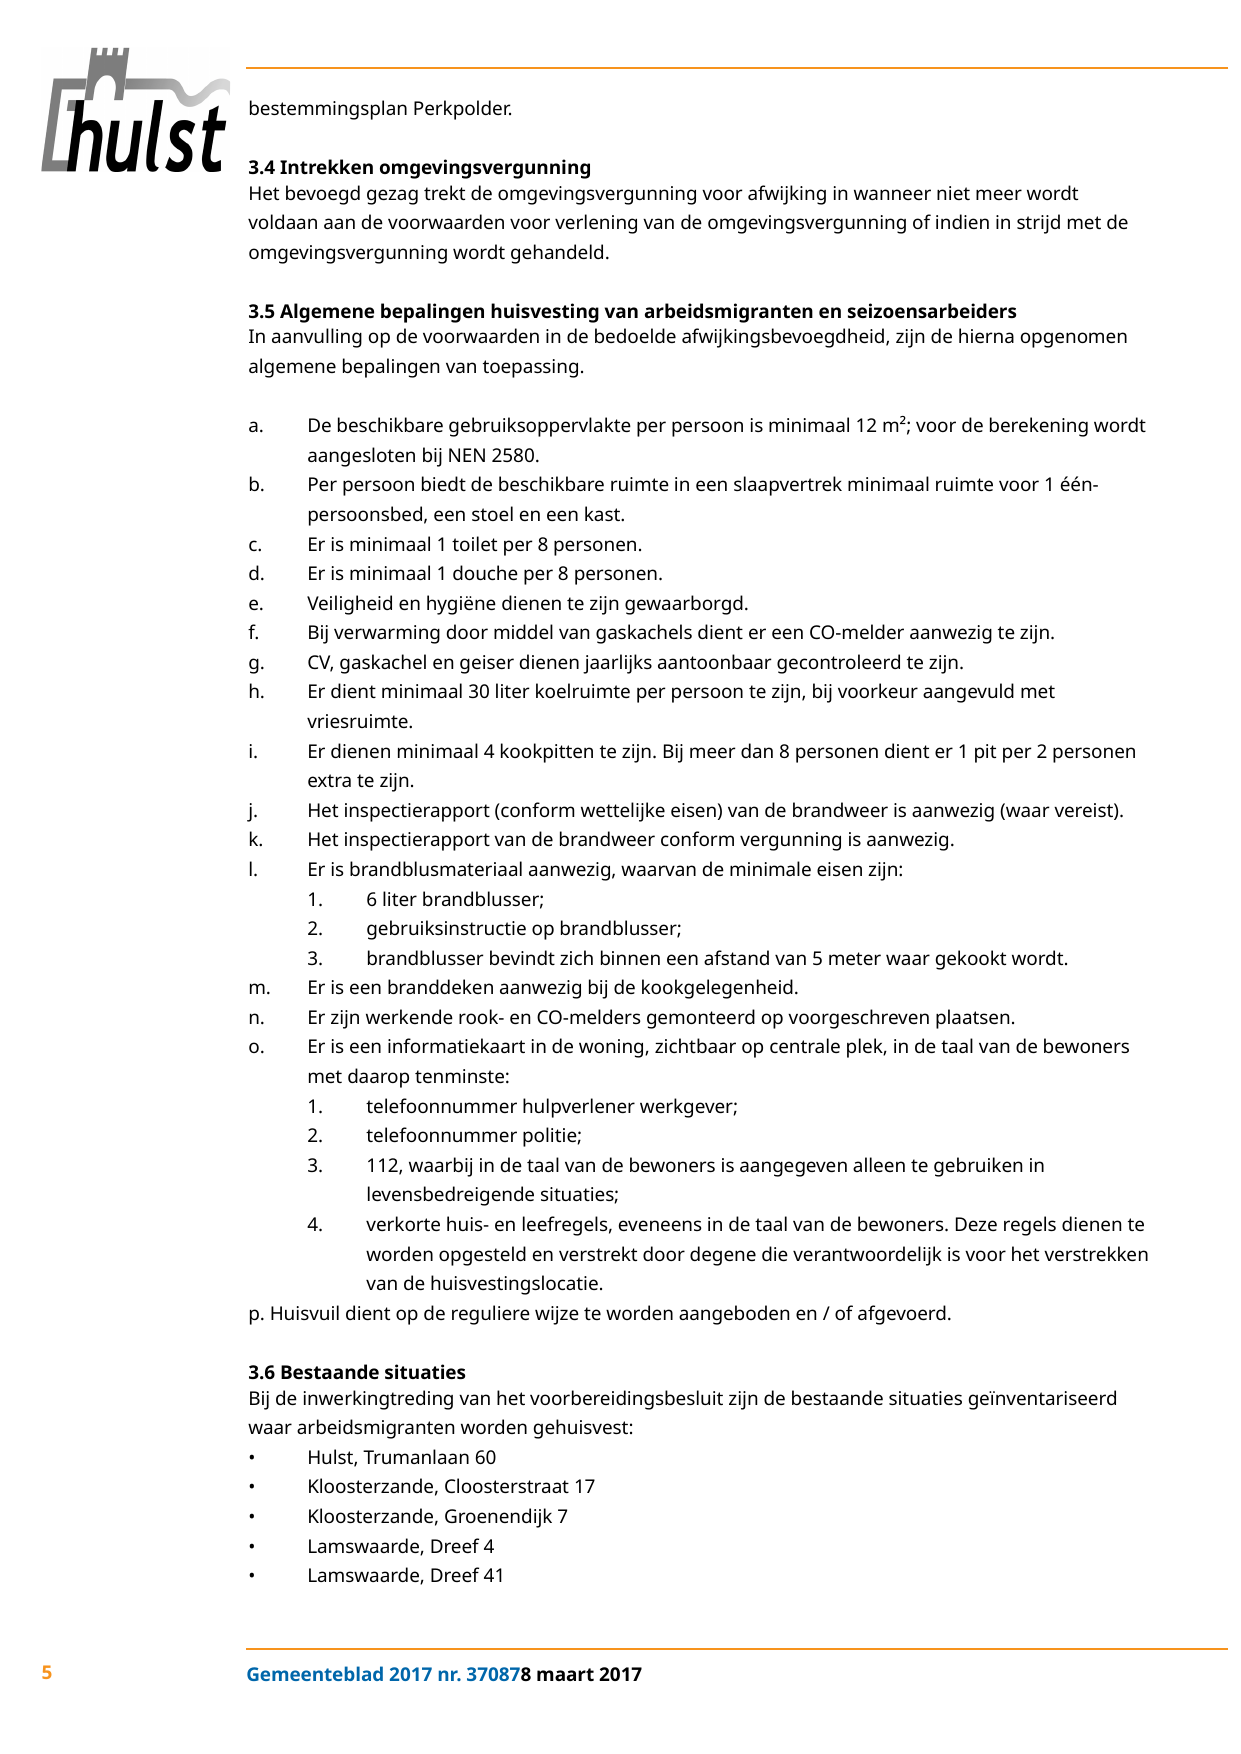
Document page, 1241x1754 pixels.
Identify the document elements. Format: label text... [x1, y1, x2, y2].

text Het bevoegd gezag trekt de omgevingsvergunning voor afwijking in wanneer niet meer wordt voldaan aan de voorwaarden voor verlening van de omgevingsvergunning of indien in strijd met de omgevingsvergunning wordt gehandeld. [248, 180, 1152, 264]
list Er zijn werkende rook- en CO-melders gemonteerd op voorgeschreven plaatsen. [248, 1004, 1152, 1030]
list Er is minimaal 1 douche per 8 personen. [248, 560, 1152, 586]
list brandblusser bevindt zich binnen een afstand van 5 meter waar gekookt wordt. [307, 945, 1152, 971]
list CV, gaskachel en geiser dienen jaarlijks aantoonbaar gecontroleerd te zijn. [248, 649, 1152, 675]
list Het inspectierapport van de brandweer conform vergunning is aanwezig. [248, 827, 1152, 852]
list Er is brandblusmateriaal aanwezig, waarvan de minimale eisen zijn: [248, 856, 1152, 882]
text Bij de inwerkingtreding van het voorbereidingsbesluit zijn de bestaande situaties geïnventariseerd waar arbeidsmigranten worden gehuisvest: [248, 1385, 1152, 1440]
list De beschikbare gebruiksoppervlakte per persoon is minimaal 12 m²; voor de berekening wordt aangesloten bij NEN 2580. [248, 412, 1152, 468]
list Veiligheid en hygiëne dienen te zijn gewaarborgd. [248, 590, 1152, 616]
list Het inspectierapport (conform wettelijke eisen) van de brandweer is aanwezig (waar vereist). [248, 797, 1152, 823]
list Per persoon biedt de beschikbare ruimte in een slaapvertrek minimaal ruimte voor 1 één-persoonsbed, een stoel en een kast. [248, 472, 1152, 527]
list Lamswaarde, Dreef 4 [248, 1533, 1152, 1558]
text In aanvulling op de voorwaarden in de bedoelde afwijkingsbevoegdheid, zijn de hierna opgenomen algemene bepalingen van toepassing. [248, 324, 1152, 379]
list Kloosterzande, Groenendijk 7 [248, 1503, 1152, 1529]
list Kloosterzande, Cloosterstraat 17 [248, 1474, 1152, 1499]
text 3.6 Bestaande situaties [248, 1359, 1152, 1385]
text 3.4 Intrekken omgevingsvergunning [248, 154, 1152, 180]
list Hulst, Trumanlaan 60 [248, 1444, 1152, 1470]
list Er is minimaal 1 toilet per 8 personen. [248, 531, 1152, 557]
text 3.5 Algemene bepalingen huisvesting van arbeidsmigranten en seizoensarbeiders [248, 298, 1152, 324]
list verkorte huis- en leefregels, eveneens in de taal van de bewoners. Deze regels dienen te worden opgesteld en verstrekt door degene die verantwoordelijk is voor het verstrekken van de huisvestingslocatie. [307, 1211, 1152, 1296]
list Er dienen minimaal 4 kookpitten te zijn. Bij meer dan 8 personen dient er 1 pit per 2 personen extra te zijn. [248, 738, 1152, 793]
list 6 liter brandblusser; [307, 886, 1152, 912]
list gebruiksinstructie op brandblusser; [307, 915, 1152, 941]
list Er is een branddeken aanwezig bij de kookgelegenheid. [248, 974, 1152, 1000]
list Er dient minimaal 30 liter koelruimte per persoon te zijn, bij voorkeur aangevuld met vriesruimte. [248, 679, 1152, 734]
list telefoonnummer hulpverlener werkgever; [307, 1093, 1152, 1119]
list 112, waarbij in de taal van de bewoners is aangegeven alleen te gebruiken in levensbedreigende situaties; [307, 1152, 1152, 1207]
list Bij verwarming door middel van gaskachels dient er een CO-melder aanwezig te zijn. [248, 619, 1152, 645]
text p. Huisvuil dient op de reguliere wijze te worden aangeboden en / of afgevoerd. [248, 1300, 1152, 1326]
list Er is een informatiekaart in de woning, zichtbaar op centrale plek, in de taal van de bewoners met daarop tenminste: [248, 1034, 1152, 1089]
list Lamswaarde, Dreef 41 [248, 1562, 1152, 1588]
text bestemmingsplan Perkpolder. [248, 95, 1152, 121]
picture [41, 47, 231, 172]
list telefoonnummer politie; [307, 1122, 1152, 1148]
